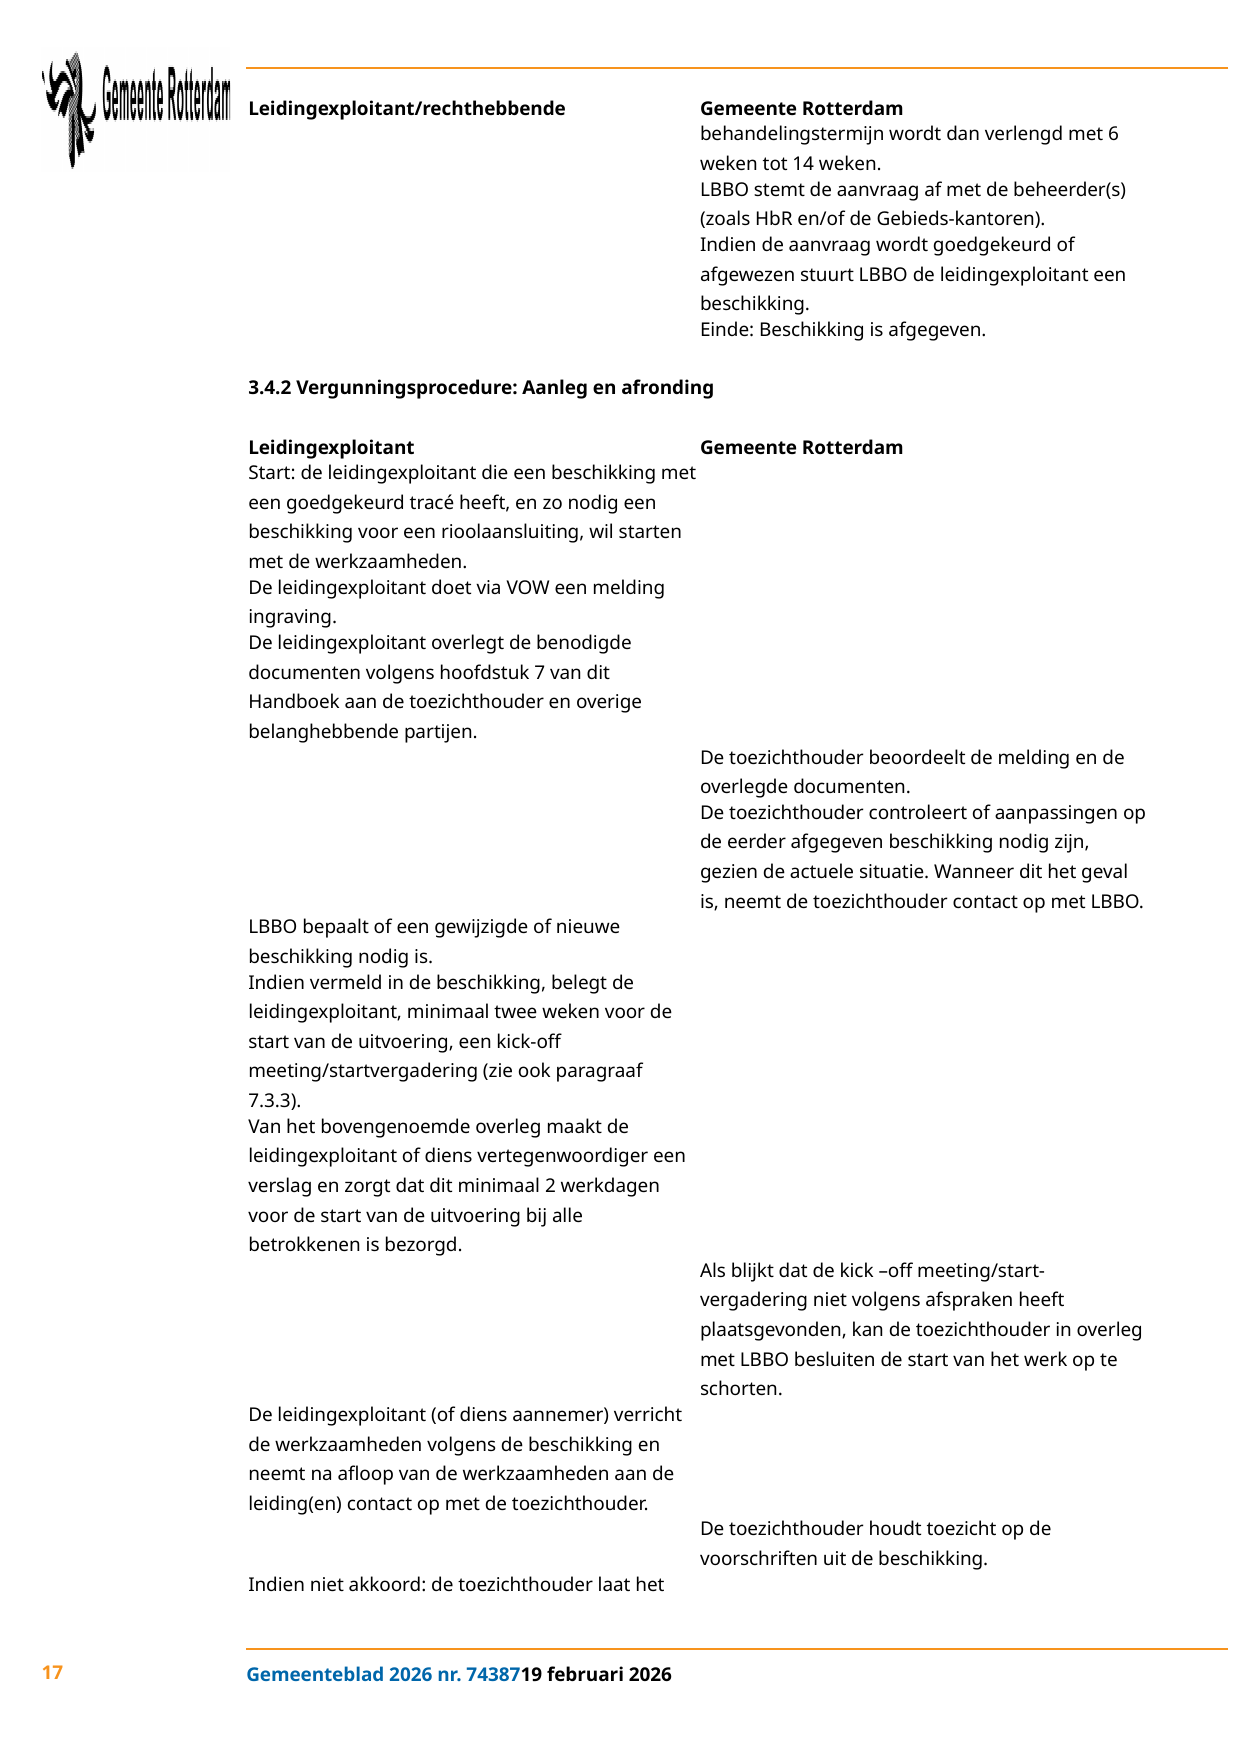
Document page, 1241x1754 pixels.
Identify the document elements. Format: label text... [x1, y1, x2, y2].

table_cell [700, 629, 1152, 744]
table_cell [248, 231, 700, 316]
table_cell [248, 316, 700, 342]
table_cell [700, 1113, 1152, 1257]
table_cell [700, 914, 1152, 969]
table_cell De leidingexploitant (of diens aannemer) verricht de werkzaamheden volgens de beschikking en neemt na afloop van de werkzaamheden aan de leiding(en) contact op met de toezichthouder. [248, 1401, 700, 1516]
table_cell [700, 1571, 1152, 1597]
table_header Leidingexploitant [248, 434, 700, 459]
table_cell Indien de aanvraag wordt goedgekeurd of afgewezen stuurt LBBO de leidingexploitant een beschikking. [700, 231, 1152, 316]
table_cell Indien vermeld in de beschikking, belegt de leidingexploitant, minimaal twee weken voor de start van de uitvoering, een kick-off meeting/startvergadering (zie ook paragraaf 7.3.3). [248, 969, 700, 1113]
table_cell [248, 1257, 700, 1401]
table_cell [700, 460, 1152, 574]
table_cell Einde: Beschikking is afgegeven. [700, 316, 1152, 342]
table_cell Van het bovengenoemde overleg maakt de leidingexploitant of diens vertegenwoordiger een verslag en zorgt dat dit minimaal 2 werkdagen voor de start van de uitvoering bij alle betrokkenen is bezorgd. [248, 1113, 700, 1257]
table_cell De leidingexploitant overlegt de benodigde documenten volgens hoofdstuk 7 van dit Handboek aan de toezichthouder en overige belanghebbende partijen. [248, 629, 700, 744]
table_cell [248, 176, 700, 231]
table_cell Indien niet akkoord: de toezichthouder laat het [248, 1571, 700, 1597]
table_cell Als blijkt dat de kick –off meeting/start-vergadering niet volgens afspraken heeft plaatsgevonden, kan de toezichthouder in overleg met LBBO besluiten de start van het werk op te schorten. [700, 1257, 1152, 1401]
text 3.4.2 Vergunningsprocedure: Aanleg en afronding [248, 374, 1152, 400]
table_cell De leidingexploitant doet via VOW een melding ingraving. [248, 574, 700, 629]
table_cell [248, 1516, 700, 1571]
table_cell De toezichthouder houdt toezicht op de voorschriften uit de beschikking. [700, 1516, 1152, 1571]
table_cell [248, 799, 700, 914]
table_cell [700, 574, 1152, 629]
table_cell LBBO stemt de aanvraag af met de beheerder(s) (zoals HbR en/of de Gebieds-kantoren). [700, 176, 1152, 231]
table_cell [700, 1401, 1152, 1516]
table_cell De toezichthouder beoordeelt de melding en de overlegde documenten. [700, 744, 1152, 799]
table_cell LBBO bepaalt of een gewijzigde of nieuwe beschikking nodig is. [248, 914, 700, 969]
table_cell De toezichthouder controleert of aanpassingen op de eerder afgegeven beschikking nodig zijn, gezien de actuele situatie. Wanneer dit het geval is, neemt de toezichthouder contact op met LBBO. [700, 799, 1152, 914]
table_header Leidingexploitant/rechthebbende [248, 95, 700, 121]
table_cell [700, 969, 1152, 1113]
table_header Gemeente Rotterdam [700, 95, 1152, 121]
table_cell Start: de leidingexploitant die een beschikking met een goedgekeurd tracé heeft, en zo nodig een beschikking voor een rioolaansluiting, wil starten met de werkzaamheden. [248, 460, 700, 574]
table_cell [248, 121, 700, 176]
table_header Gemeente Rotterdam [700, 434, 1152, 459]
picture [41, 47, 231, 172]
table_cell [248, 744, 700, 799]
table_cell behandelingstermijn wordt dan verlengd met 6 weken tot 14 weken. [700, 121, 1152, 176]
